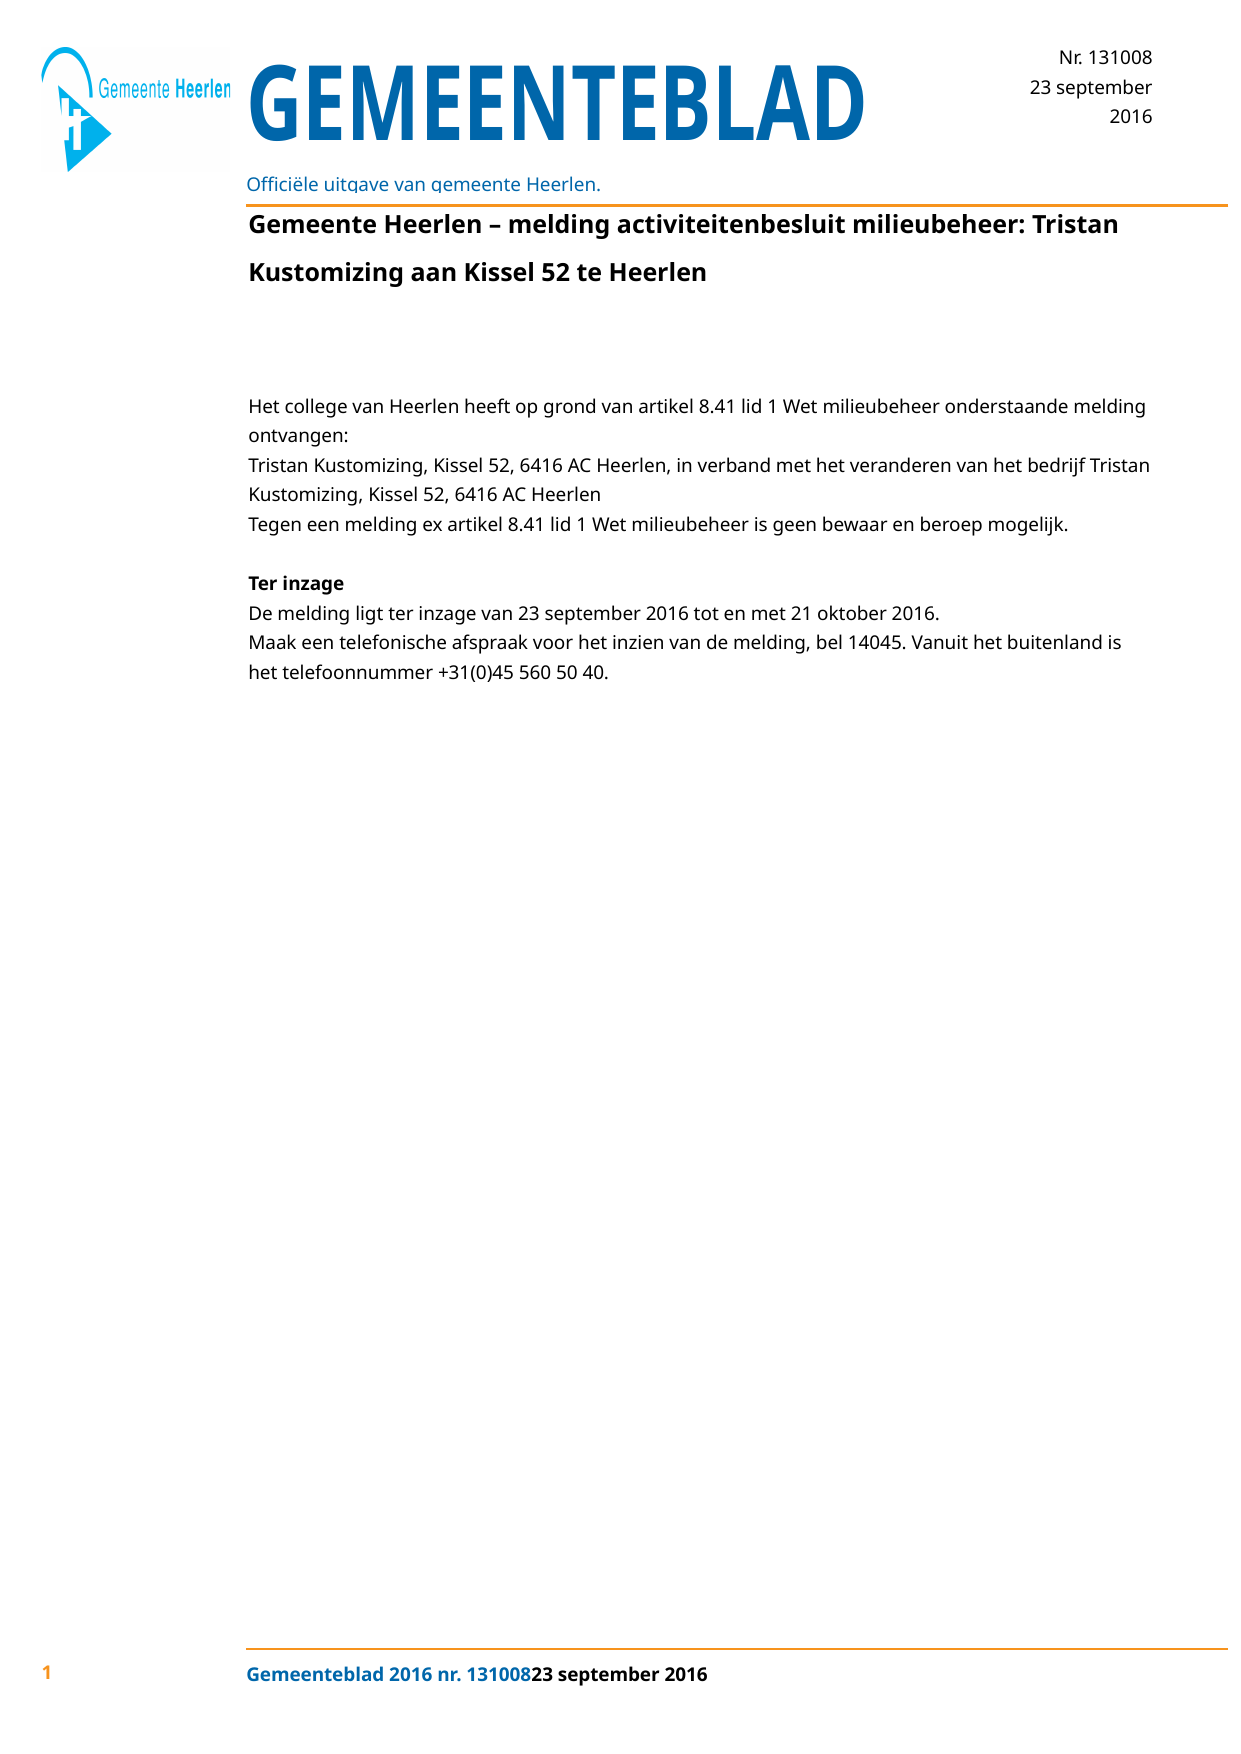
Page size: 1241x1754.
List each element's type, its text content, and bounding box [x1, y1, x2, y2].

text Ter inzage [248, 570, 1152, 596]
text Het college van Heerlen heeft op grond van artikel 8.41 lid 1 Wet milieubeheer onderstaande melding ontvangen: [248, 393, 1152, 448]
picture [41, 47, 58, 70]
text Maak een telefonische afspraak voor het inzien van de melding, bel 14045. Vanuit het buitenland is het telefoonnummer +31(0)45 560 50 40. [248, 629, 1152, 685]
text Tristan Kustomizing, Kissel 52, 6416 AC Heerlen, in verband met het veranderen van het bedrijf Tristan Kustomizing, Kissel 52, 6416 AC Heerlen [248, 452, 1152, 507]
picture [41, 47, 231, 172]
text Gemeente Heerlen – melding activiteitenbesluit milieubeheer: Tristan Kustomizing aan Kissel 52 te Heerlen [248, 207, 1152, 288]
text Tegen een melding ex artikel 8.41 lid 1 Wet milieubeheer is geen bewaar en beroep mogelijk. [248, 511, 1152, 537]
text De melding ligt ter inzage van 23 september 2016 tot en met 21 oktober 2016. [248, 600, 1152, 626]
